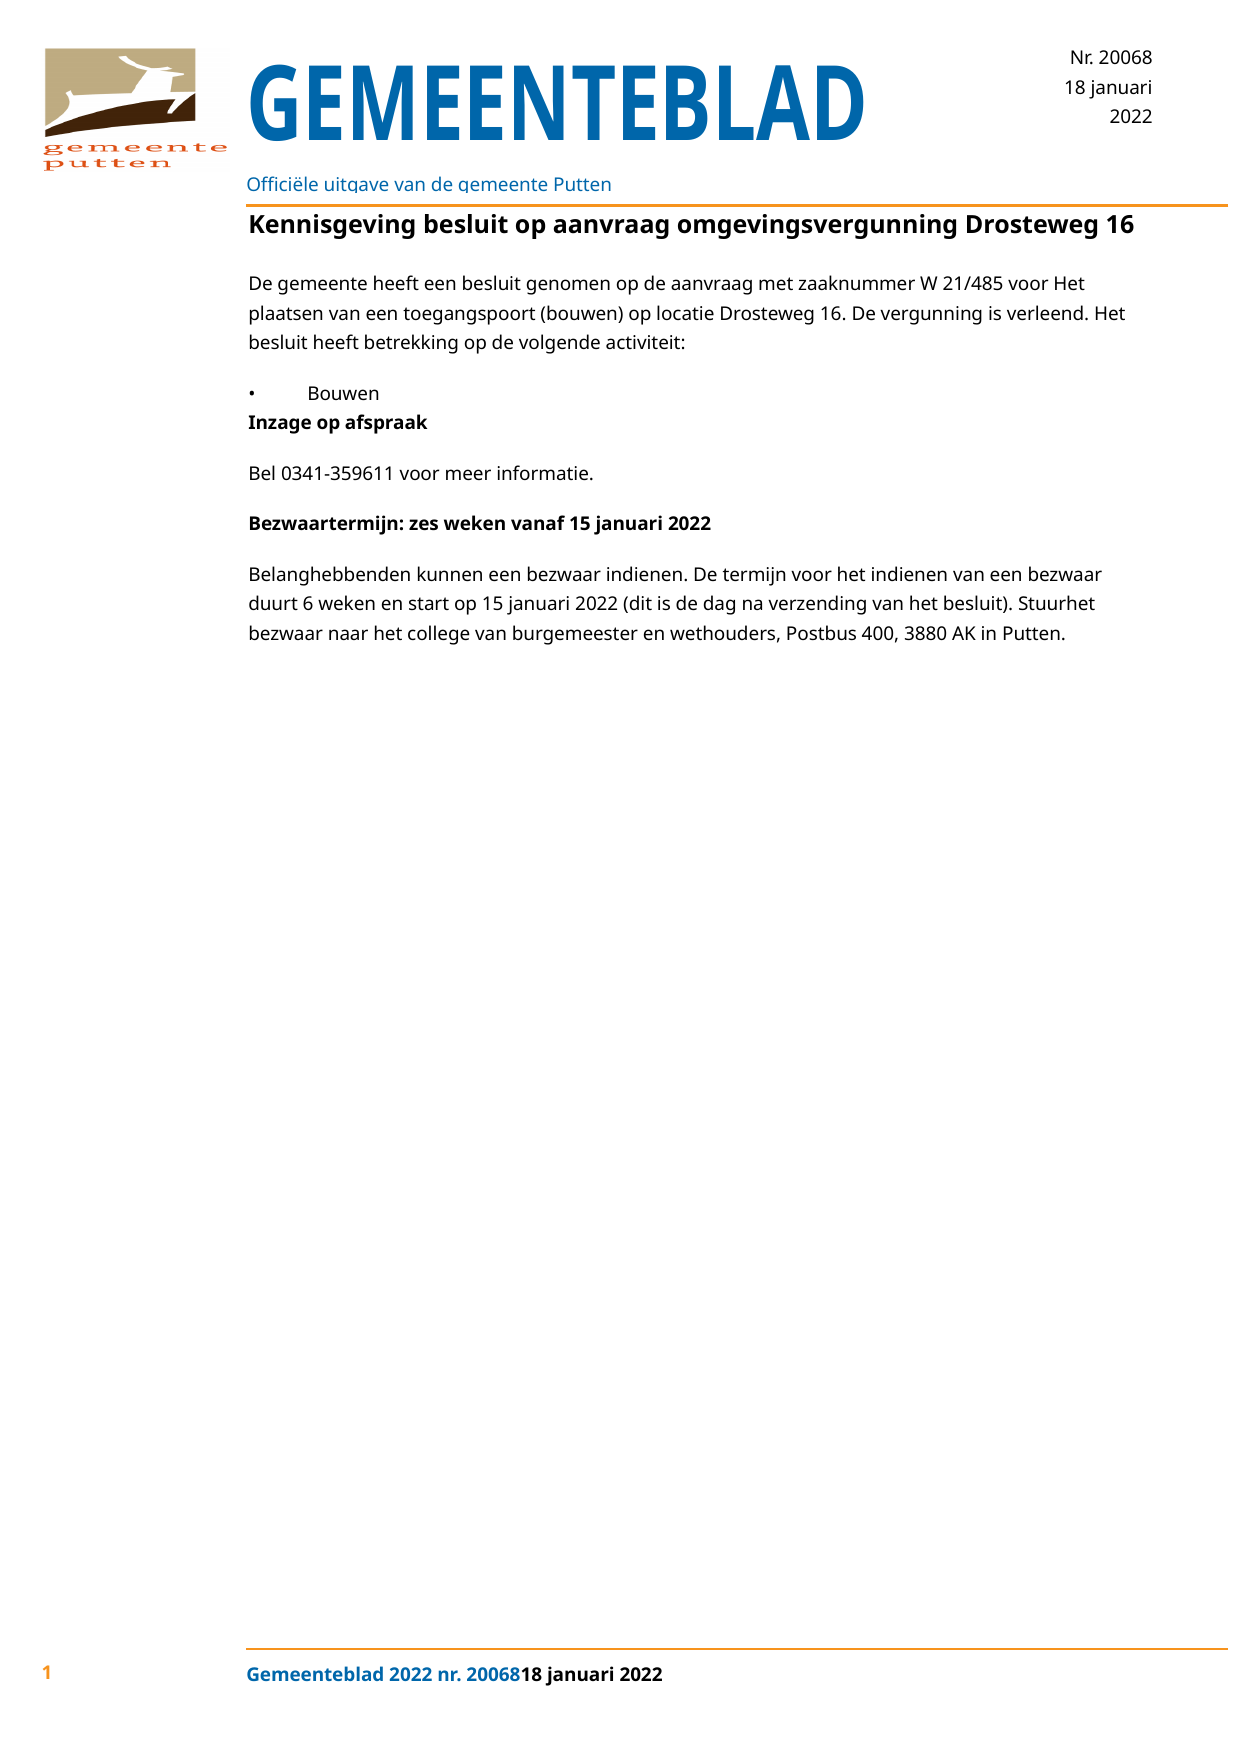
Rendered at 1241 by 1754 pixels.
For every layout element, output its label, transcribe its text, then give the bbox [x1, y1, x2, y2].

text Kennisgeving besluit op aanvraag omgevingsvergunning Drosteweg 16 [248, 207, 1152, 241]
text Inzage op afspraak [248, 409, 1152, 435]
text De gemeente heeft een besluit genomen op de aanvraag met zaaknummer W 21/485 voor Het plaatsen van een toegangspoort (bouwen) op locatie Drosteweg 16. De vergunning is verleend. Het besluit heeft betrekking op de volgende activiteit: [248, 270, 1152, 355]
text Bezwaartermijn: zes weken vanaf 15 januari 2022 [248, 510, 1152, 536]
picture [41, 47, 231, 172]
list Bouwen [248, 380, 1152, 406]
text Bel 0341-359611 voor meer informatie. [248, 460, 1152, 486]
text Belanghebbenden kunnen een bezwaar indienen. De termijn voor het indienen van een bezwaar duurt 6 weken en start op 15 januari 2022 (dit is de dag na verzending van het besluit). Stuurhet bezwaar naar het college van burgemeester en wethouders, Postbus 400, 3880 AK in Putten. [248, 561, 1152, 646]
